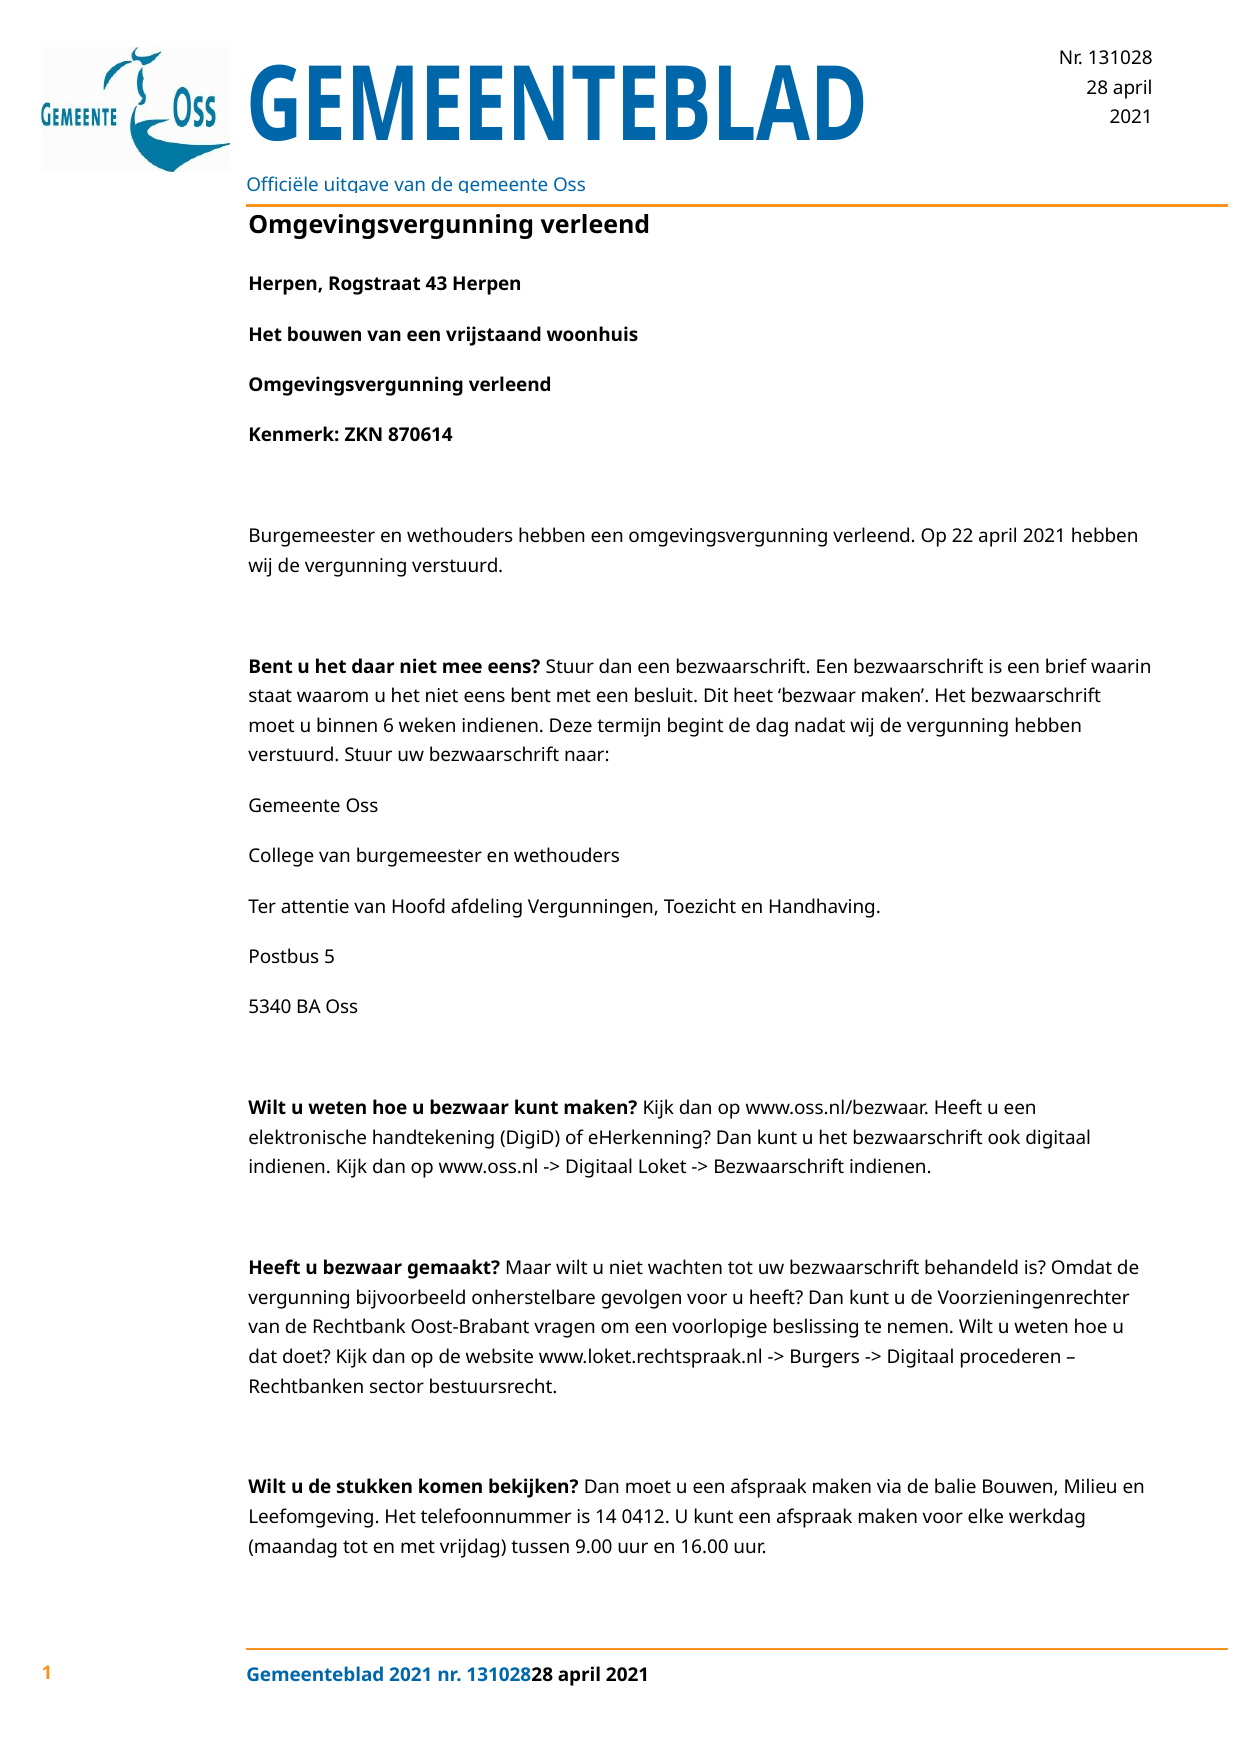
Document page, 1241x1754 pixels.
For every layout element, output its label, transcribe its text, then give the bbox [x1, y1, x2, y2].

text Omgevingsvergunning verleend [248, 207, 1152, 241]
text Ter attentie van Hoofd afdeling Vergunningen, Toezicht en Handhaving. [248, 893, 1152, 918]
text Het bouwen van een vrijstaand woonhuis [248, 321, 1152, 346]
text Heeft u bezwaar gemaakt? Maar wilt u niet wachten tot uw bezwaarschrift behandeld is? Omdat de vergunning bijvoorbeeld onherstelbare gevolgen voor u heeft? Dan kunt u de Voorzieningenrechter van de Rechtbank Oost-Brabant vragen om een voorlopige beslissing te nemen. Wilt u weten hoe u dat doet? Kijk dan op de website www.loket.rechtspraak.nl -> Burgers -> Digitaal procederen – Rechtbanken sector bestuursrecht. [248, 1254, 1152, 1398]
text Postbus 5 [248, 943, 1152, 969]
text Wilt u weten hoe u bezwaar kunt maken? Kijk dan op www.oss.nl/bezwaar. Heeft u een elektronische handtekening (DigiD) of eHerkenning? Dan kunt u het bezwaarschrift ook digitaal indienen. Kijk dan op www.oss.nl -> Digitaal Loket -> Bezwaarschrift indienen. [248, 1094, 1152, 1179]
text Burgemeester en wethouders hebben een omgevingsvergunning verleend. Op 22 april 2021 hebben wij de vergunning verstuurd. [248, 522, 1152, 578]
text Kenmerk: ZKN 870614 [248, 422, 1152, 447]
text Omgevingsvergunning verleend [248, 371, 1152, 397]
text Bent u het daar niet mee eens? Stuur dan een bezwaarschrift. Een bezwaarschrift is een brief waarin staat waarom u het niet eens bent met een besluit. Dit heet ‘bezwaar maken’. Het bezwaarschrift moet u binnen 6 weken indienen. Deze termijn begint de dag nadat wij de vergunning hebben verstuurd. Stuur uw bezwaarschrift naar: [248, 653, 1152, 767]
picture [41, 47, 231, 172]
text College van burgemeester en wethouders [248, 842, 1152, 868]
text Wilt u de stukken komen bekijken? Dan moet u een afspraak maken via de balie Bouwen, Milieu en Leefomgeving. Het telefoonnummer is 14 0412. U kunt een afspraak maken voor elke werkdag (maandag tot en met vrijdag) tussen 9.00 uur en 16.00 uur. [248, 1474, 1152, 1558]
text Herpen, Rogstraat 43 Herpen [248, 270, 1152, 296]
text Gemeente Oss [248, 792, 1152, 818]
text 5340 BA Oss [248, 994, 1152, 1019]
